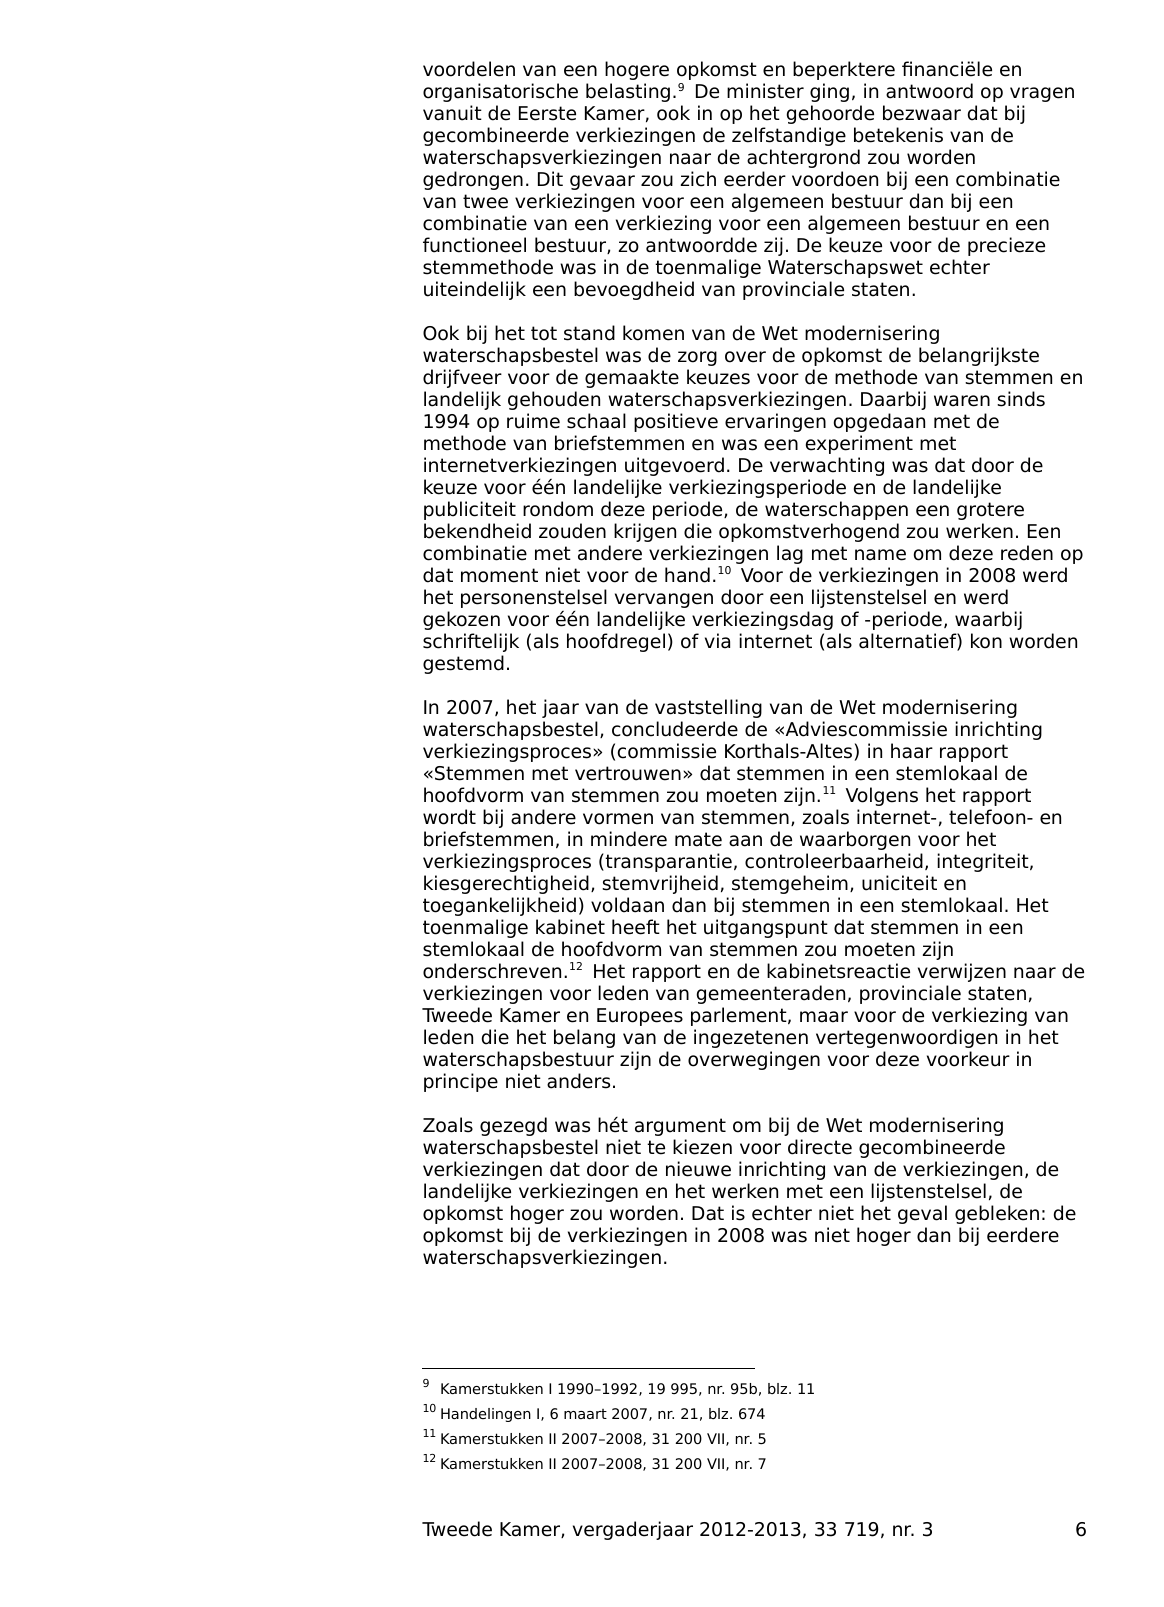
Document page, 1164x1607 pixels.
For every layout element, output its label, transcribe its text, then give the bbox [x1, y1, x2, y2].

text Kamerstukken I 1990–1992, 19 995, nr. 95b, blz. 11 [422, 1377, 1087, 1399]
text Handelingen I, 6 maart 2007, nr. 21, blz. 674 [422, 1402, 1087, 1424]
text Ook bij het tot stand komen van de Wet modernisering waterschapsbestel was de zorg over de opkomst de belangrijkste drijfveer voor de gemaakte keuzes voor de methode van stemmen en landelijk gehouden waterschapsverkiezingen. Daarbij waren sinds 1994 op ruime schaal positieve ervaringen opgedaan met de methode van briefstemmen en was een experiment met internetverkiezingen uitgevoerd. De verwachting was dat door de keuze voor één landelijke verkiezingsperiode en de landelijke publiciteit rondom deze periode, de waterschappen een grotere bekendheid zouden krijgen die opkomstverhogend zou werken. Een combinatie met andere verkiezingen lag met name om deze reden op dat moment niet voor de hand. Voor de verkiezingen in 2008 werd het personenstelsel vervangen door een lijstenstelsel en werd gekozen voor één landelijke verkiezingsdag of -periode, waarbij schriftelijk (als hoofdregel) of via internet (als alternatief) kon worden gestemd. [422, 323, 1087, 675]
text voordelen van een hogere opkomst en beperktere financiële en organisatorische belasting. De minister ging, in antwoord op vragen vanuit de Eerste Kamer, ook in op het gehoorde bezwaar dat bij gecombineerde verkiezingen de zelfstandige betekenis van de waterschapsverkiezingen naar de achtergrond zou worden gedrongen. Dit gevaar zou zich eerder voordoen bij een combinatie van twee verkiezingen voor een algemeen bestuur dan bij een combinatie van een verkiezing voor een algemeen bestuur en een functioneel bestuur, zo antwoordde zij. De keuze voor de precieze stemmethode was in de toenmalige Waterschapswet echter uiteindelijk een bevoegdheid van provinciale staten. [422, 59, 1087, 301]
text Kamerstukken II 2007–2008, 31 200 VII, nr. 5 [422, 1427, 1087, 1449]
text Zoals gezegd was hét argument om bij de Wet modernisering waterschapsbestel niet te kiezen voor directe gecombineerde verkiezingen dat door de nieuwe inrichting van de verkiezingen, de landelijke verkiezingen en het werken met een lijstenstelsel, de opkomst hoger zou worden. Dat is echter niet het geval gebleken: de opkomst bij de verkiezingen in 2008 was niet hoger dan bij eerdere waterschapsverkiezingen. [422, 1115, 1087, 1268]
text Kamerstukken II 2007–2008, 31 200 VII, nr. 7 [422, 1452, 1087, 1474]
text In 2007, het jaar van de vaststelling van de Wet modernisering waterschapsbestel, concludeerde de «Adviescommissie inrichting verkiezingsproces» (commissie Korthals-Altes) in haar rapport «Stemmen met vertrouwen» dat stemmen in een stemlokaal de hoofdvorm van stemmen zou moeten zijn. Volgens het rapport wordt bij andere vormen van stemmen, zoals internet-, telefoon- en briefstemmen, in mindere mate aan de waarborgen voor het verkiezingsproces (transparantie, controleerbaarheid, integriteit, kiesgerechtigheid, stemvrijheid, stemgeheim, uniciteit en toegankelijkheid) voldaan dan bij stemmen in een stemlokaal. Het toenmalige kabinet heeft het uitgangspunt dat stemmen in een stemlokaal de hoofdvorm van stemmen zou moeten zijn onderschreven. Het rapport en de kabinetsreactie verwijzen naar de verkiezingen voor leden van gemeenteraden, provinciale staten, Tweede Kamer en Europees parlement, maar voor de verkiezing van leden die het belang van de ingezetenen vertegenwoordigen in het waterschapsbestuur zijn de overwegingen voor deze voorkeur in principe niet anders. [422, 697, 1087, 1092]
